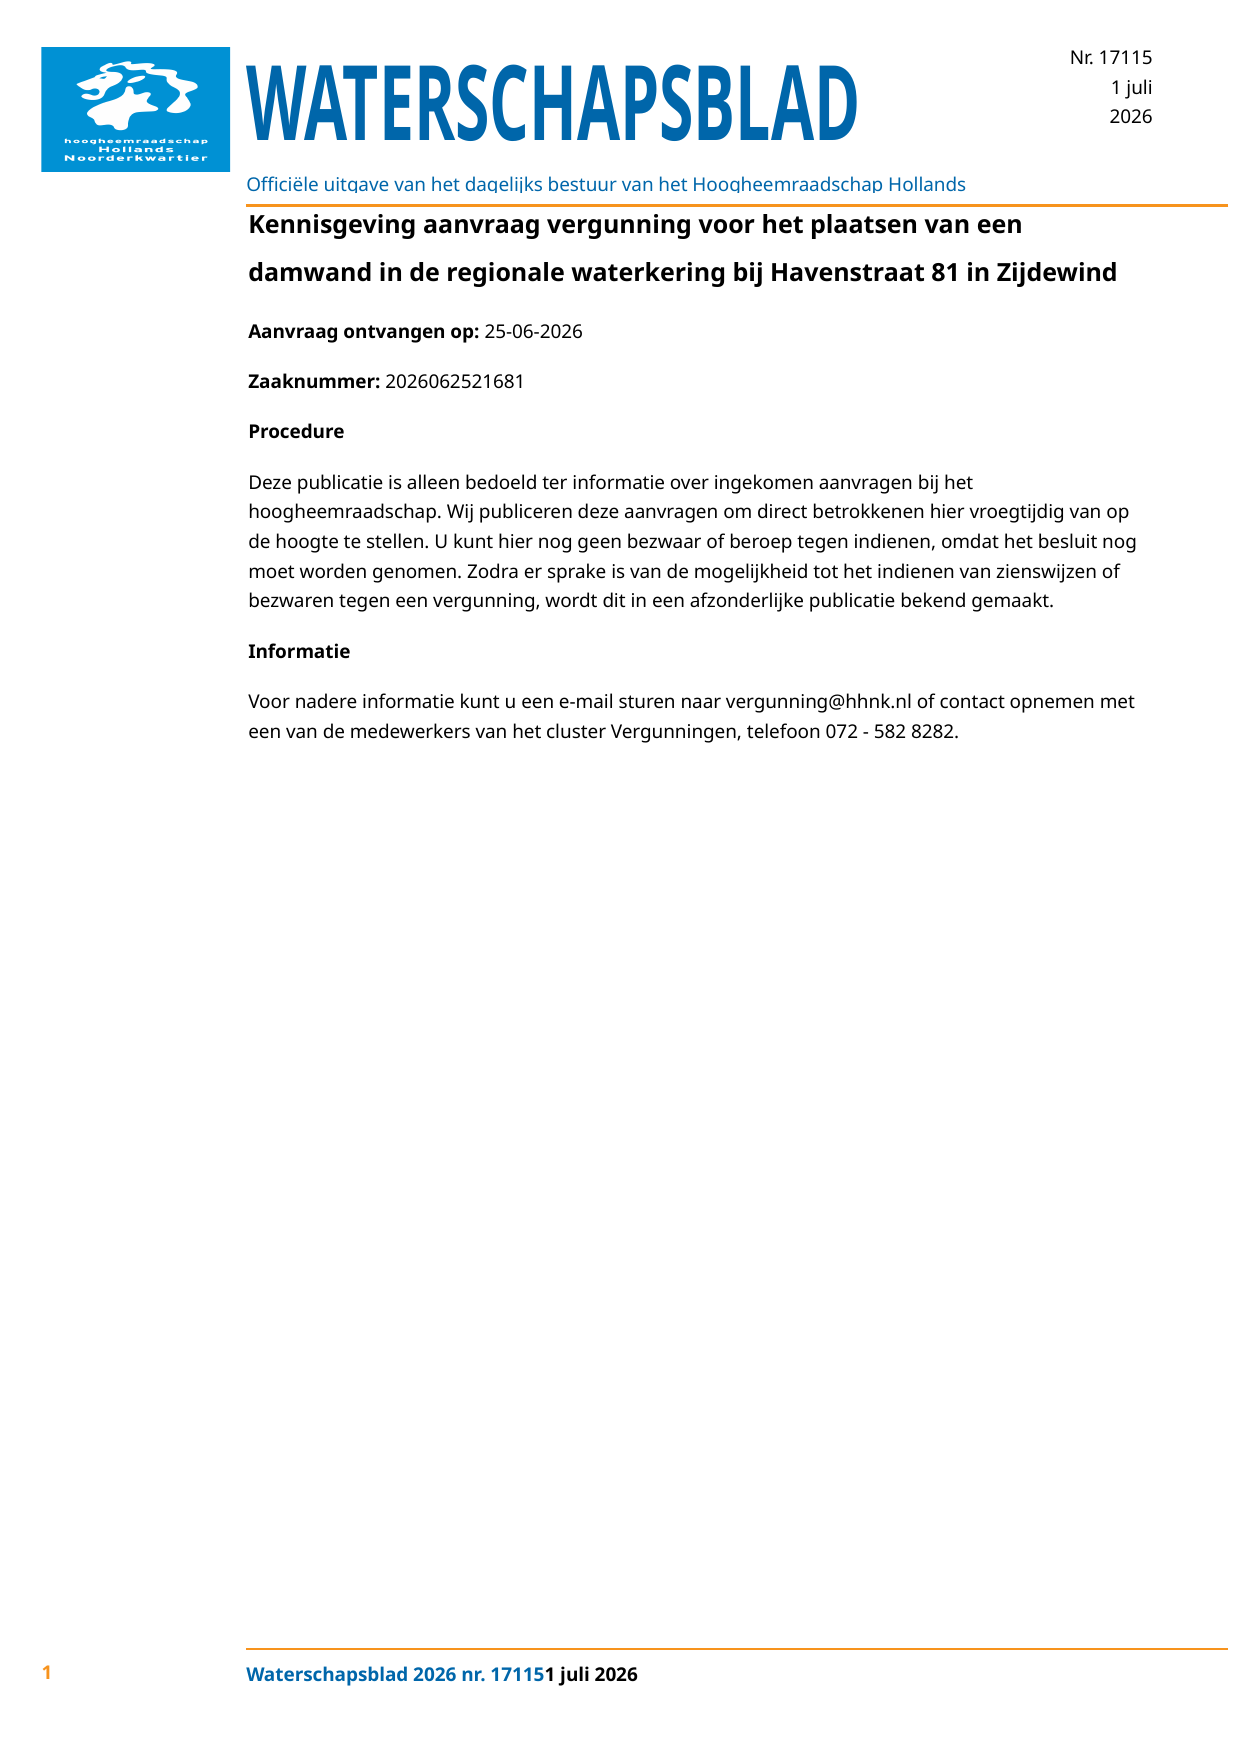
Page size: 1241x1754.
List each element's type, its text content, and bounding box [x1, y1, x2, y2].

picture [118, 62, 197, 112]
text Aanvraag ontvangen op: 25-06-2026 [248, 318, 1152, 344]
text Informatie [248, 638, 1152, 664]
text Procedure [248, 419, 1152, 444]
text Voor nadere informatie kunt u een e-mail sturen naar vergunning@hhnk.nl of contact opnemen met een van de medewerkers van het cluster Vergunningen, telefoon 072 - 582 8282. [248, 688, 1152, 744]
picture [78, 64, 122, 99]
text Zaaknummer: 2026062521681 [248, 368, 1152, 394]
picture [129, 76, 144, 82]
picture [88, 87, 157, 130]
text Deze publicatie is alleen bedoeld ter informatie over ingekomen aanvragen bij het hoogheemraadschap. Wij publiceren deze aanvragen om direct betrokkenen hier vroegtijdig van op de hoogte te stellen. U kunt hier nog geen bezwaar of beroep tegen indienen, omdat het besluit nog moet worden genomen. Zodra er sprake is van de mogelijkheid tot het indienen van zienswijzen of bezwaren tegen een vergunning, wordt dit in een afzonderlijke publicatie bekend gemaakt. [248, 469, 1152, 613]
text Kennisgeving aanvraag vergunning voor het plaatsen van een damwand in de regionale waterkering bij Havenstraat 81 in Zijdewind [248, 207, 1152, 288]
